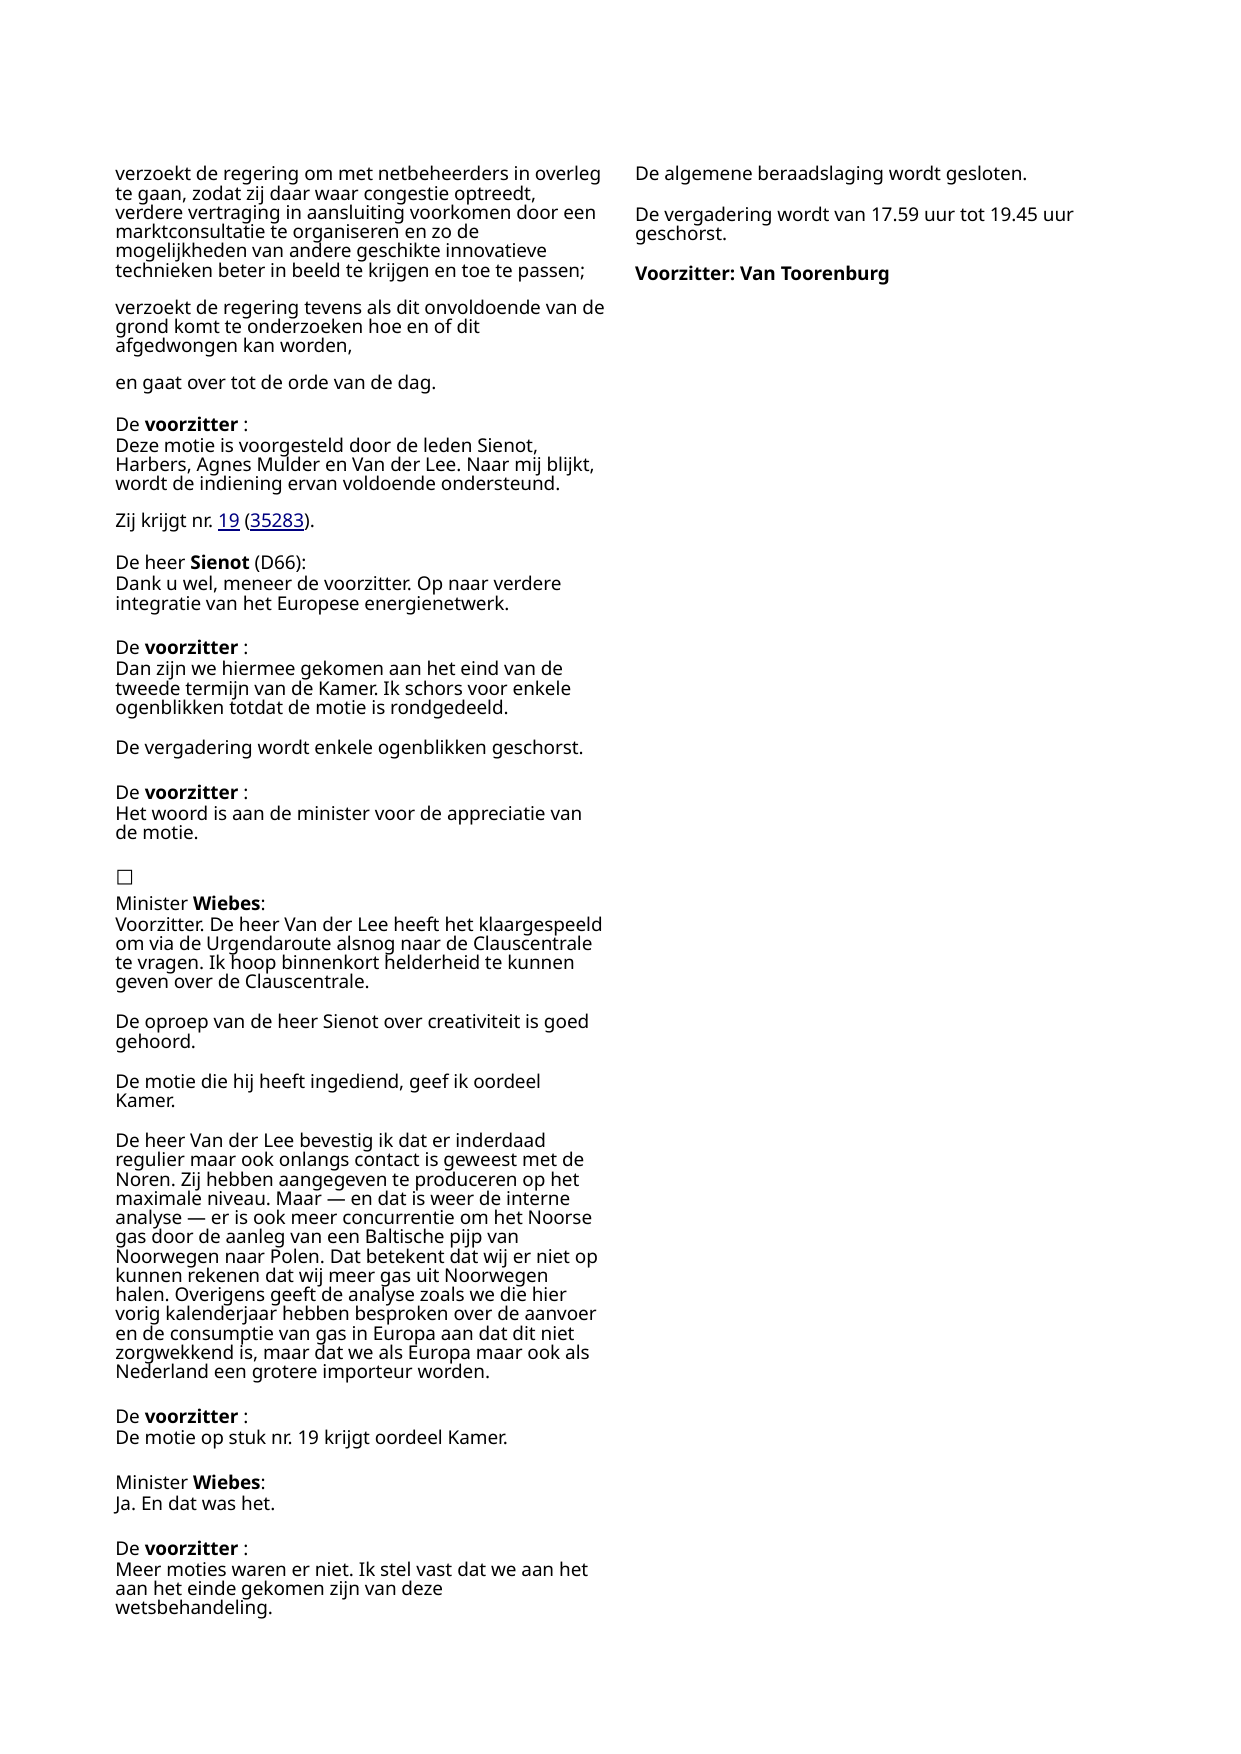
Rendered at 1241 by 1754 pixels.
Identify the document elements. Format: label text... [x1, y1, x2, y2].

text De voorzitter : [115, 411, 605, 437]
text De oproep van de heer Sienot over creativiteit is goed gehoord. [115, 1013, 605, 1052]
text Meer moties waren er niet. Ik stel vast dat we aan het aan het einde gekomen zijn van deze wetsbehandeling. [115, 1561, 605, 1618]
text De motie die hij heeft ingediend, geef ik oordeel Kamer. [115, 1073, 605, 1111]
text De algemene beraadslaging wordt gesloten. [635, 165, 1125, 185]
text Dan zijn we hiermee gekomen aan het eind van de tweede termijn van de Kamer. Ik schors voor enkele ogenblikken totdat de motie is rondgedeeld. [115, 660, 605, 718]
text en gaat over tot de orde van de dag. [115, 374, 605, 393]
text De motie op stuk nr. 19 krijgt oordeel Kamer. [115, 1429, 605, 1448]
text De voorzitter : [115, 779, 605, 805]
text De heer Sienot (D66): [115, 549, 605, 575]
text Het woord is aan de minister voor de appreciatie van de motie. [115, 805, 605, 843]
text Minister Wiebes: [115, 890, 605, 916]
text Deze motie is voorgesteld door de leden Sienot, Harbers, Agnes Mulder en Van der Lee. Naar mij blijkt, wordt de indiening ervan voldoende ondersteund. [115, 437, 605, 495]
text Minister Wiebes: [115, 1469, 605, 1495]
text De vergadering wordt van 17.59 uur tot 19.45 uur geschorst. [635, 206, 1125, 244]
text De voorzitter : [115, 1403, 605, 1429]
text De heer Van der Lee bevestig ik dat er inderdaad regulier maar ook onlangs contact is geweest met de Noren. Zij hebben aangegeven te produceren op het maximale niveau. Maar — en dat is weer de interne analyse — er is ook meer concurrentie om het Noorse gas door de aanleg van een Baltische pijp van Noorwegen naar Polen. Dat betekent dat wij er niet op kunnen rekenen dat wij meer gas uit Noorwegen halen. Overigens geeft de analyse zoals we die hier vorig kalenderjaar hebben besproken over de aanvoer en de consumptie van gas in Europa aan dat dit niet zorgwekkend is, maar dat we als Europa maar ook als Nederland een grotere importeur worden. [115, 1132, 605, 1382]
text ⬜ [115, 864, 605, 890]
text Voorzitter: Van Toorenburg [635, 265, 1125, 284]
text Ja. En dat was het. [115, 1495, 605, 1514]
text Dank u wel, meneer de voorzitter. Op naar verdere integratie van het Europese energienetwerk. [115, 575, 605, 614]
text De vergadering wordt enkele ogenblikken geschorst. [115, 739, 605, 758]
text De voorzitter : [115, 634, 605, 660]
text verzoekt de regering om met netbeheerders in overleg te gaan, zodat zij daar waar congestie optreedt, verdere vertraging in aansluiting voorkomen door een marktconsultatie te organiseren en zo de mogelijkheden van andere geschikte innovatieve technieken beter in beeld te krijgen en toe te passen; [115, 165, 605, 281]
text De voorzitter : [115, 1535, 605, 1561]
text verzoekt de regering tevens als dit onvoldoende van de grond komt te onderzoeken hoe en of dit afgedwongen kan worden, [115, 299, 605, 356]
text Voorzitter. De heer Van der Lee heeft het klaargespeeld om via de Urgendaroute alsnog naar de Clauscentrale te vragen. Ik hoop binnenkort helderheid te kunnen geven over de Clauscentrale. [115, 916, 605, 993]
text Zij krijgt nr. 19 (35283). [115, 512, 605, 532]
